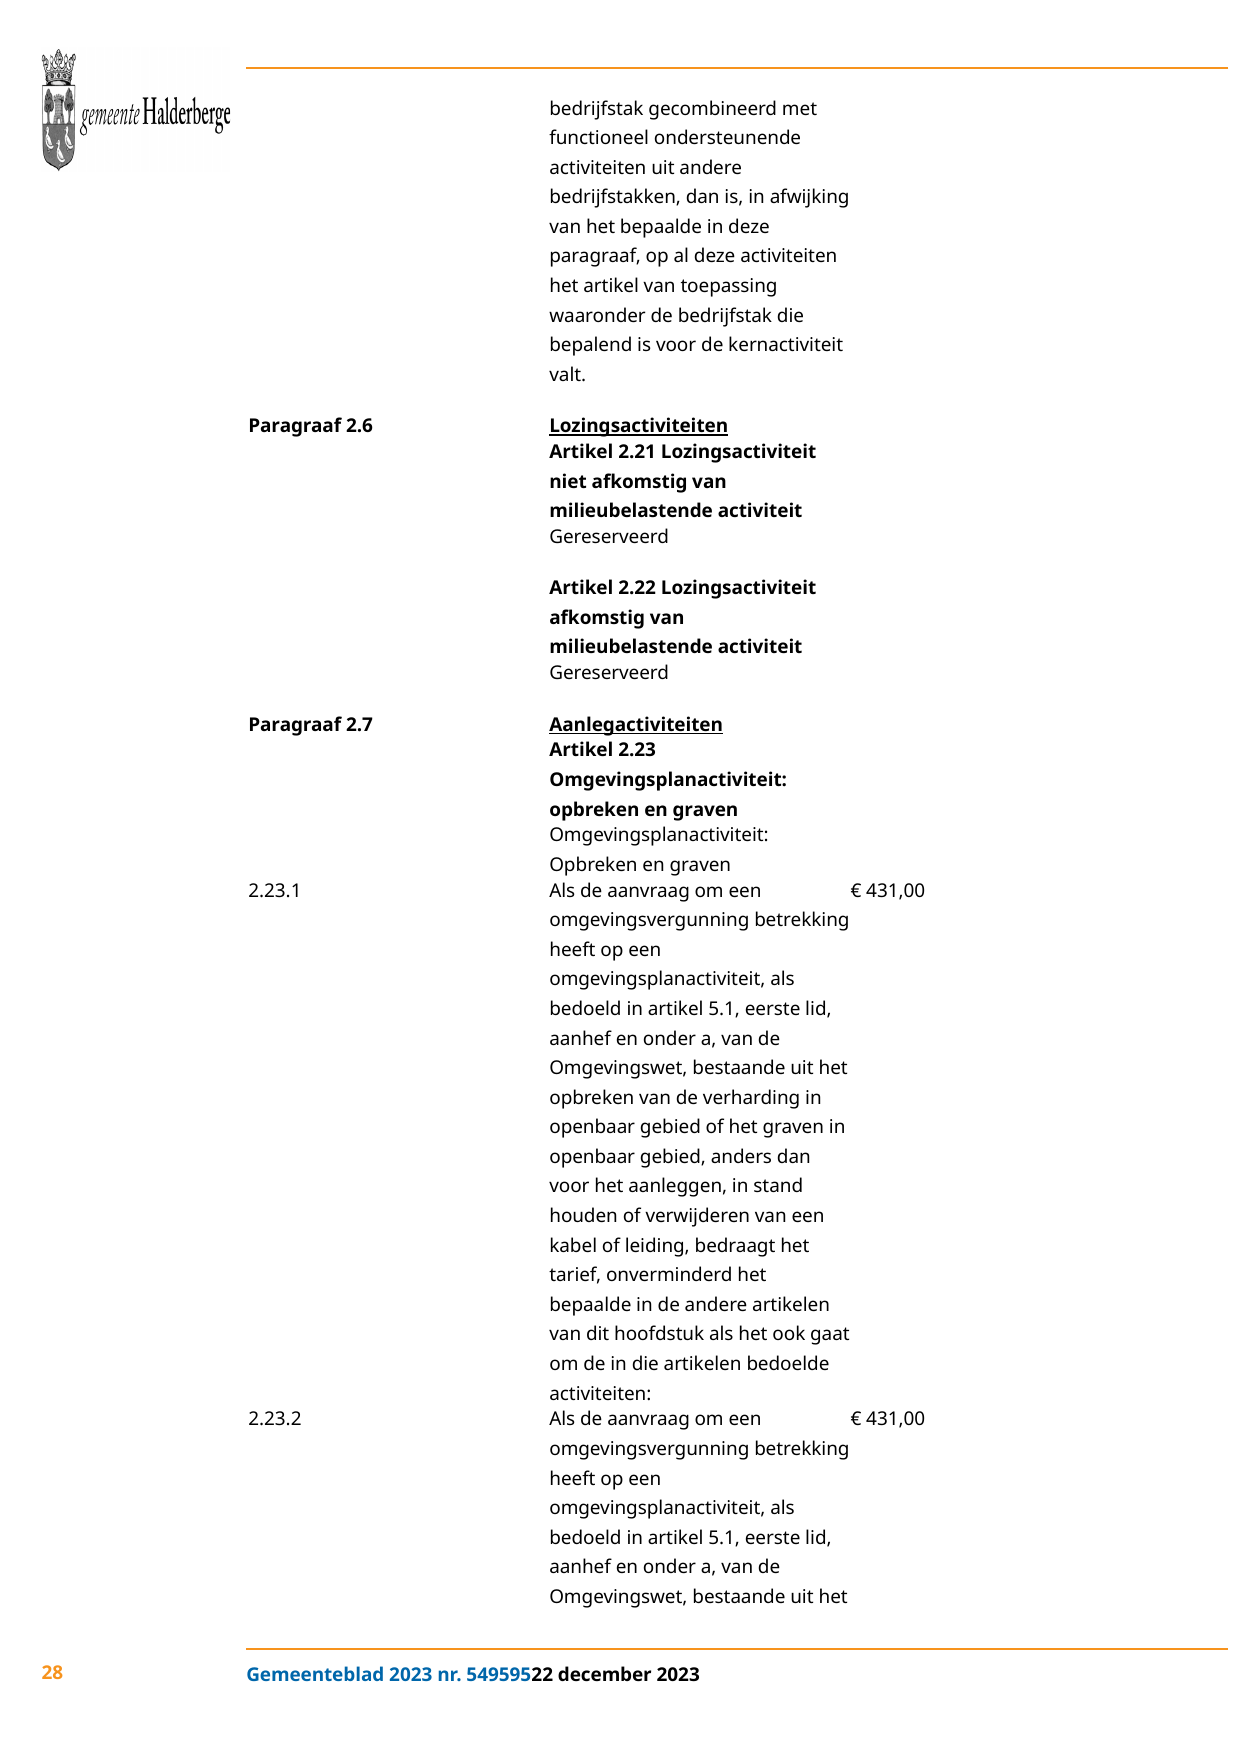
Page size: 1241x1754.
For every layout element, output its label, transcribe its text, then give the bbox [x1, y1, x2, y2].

table_cell [248, 549, 549, 574]
table_cell [850, 737, 1152, 822]
table_cell [850, 660, 1152, 685]
table_cell [850, 95, 1152, 387]
table_cell Paragraaf 2.6 [248, 413, 549, 438]
table_cell Lozingsactiviteiten [549, 413, 850, 438]
table_cell Als de aanvraag om een omgevingsvergunning betrekking heeft op een omgevingsplanactiviteit, als bedoeld in artikel 5.1, eerste lid, aanhef en onder a, van de Omgevingswet, bestaande uit het opbreken van de verharding in openbaar gebied of het graven in openbaar gebied, anders dan voor het aanleggen, in stand houden of verwijderen van een kabel of leiding, bedraagt het tarief, onverminderd het bepaalde in de andere artikelen van dit hoofdstuk als het ook gaat om de in die artikelen bedoelde activiteiten: [549, 877, 850, 1406]
table_cell [248, 523, 549, 549]
table_cell Aanlegactiviteiten [549, 711, 850, 737]
table_cell Artikel 2.22 Lozingsactiviteit afkomstig van milieubelastende activiteit [549, 575, 850, 659]
table_cell € 431,00 [850, 877, 1152, 1406]
table_cell [850, 387, 1152, 412]
table_cell [850, 822, 1152, 877]
table_cell Als de aanvraag om een omgevingsvergunning betrekking heeft op een omgevingsplanactiviteit, als bedoeld in artikel 5.1, eerste lid, aanhef en onder a, van de Omgevingswet, bestaande uit het [549, 1406, 850, 1609]
table_cell [549, 387, 850, 412]
table_cell [850, 523, 1152, 549]
table_cell 2.23.1 [248, 877, 549, 1406]
table_cell Artikel 2.23 Omgevingsplanactiviteit: opbreken en graven [549, 737, 850, 822]
table_cell bedrijfstak gecombineerd met functioneel ondersteunende activiteiten uit andere bedrijfstakken, dan is, in afwijking van het bepaalde in deze paragraaf, op al deze activiteiten het artikel van toepassing waaronder de bedrijfstak die bepalend is voor de kernactiviteit valt. [549, 95, 850, 387]
table_cell Gereserveerd [549, 660, 850, 685]
table_cell [850, 575, 1152, 659]
table_cell Paragraaf 2.7 [248, 711, 549, 737]
table_cell [850, 685, 1152, 711]
table_cell € 431,00 [850, 1406, 1152, 1609]
table_cell [850, 711, 1152, 737]
table_cell [248, 438, 549, 523]
table_cell 2.23.2 [248, 1406, 549, 1609]
table_cell [248, 660, 549, 685]
table_cell [850, 438, 1152, 523]
table_cell [549, 549, 850, 574]
table_cell [248, 685, 549, 711]
table_cell Omgevingsplanactiviteit: Opbreken en graven [549, 822, 850, 877]
table_cell [850, 549, 1152, 574]
table_cell [248, 575, 549, 659]
picture [41, 47, 231, 172]
table_cell Artikel 2.21 Lozingsactiviteit niet afkomstig van milieubelastende activiteit [549, 438, 850, 523]
table_cell [248, 387, 549, 412]
table_cell [248, 95, 549, 387]
table_cell [850, 413, 1152, 438]
table_cell [248, 737, 549, 822]
table_cell Gereserveerd [549, 523, 850, 549]
table_cell [248, 822, 549, 877]
table_cell [549, 685, 850, 711]
